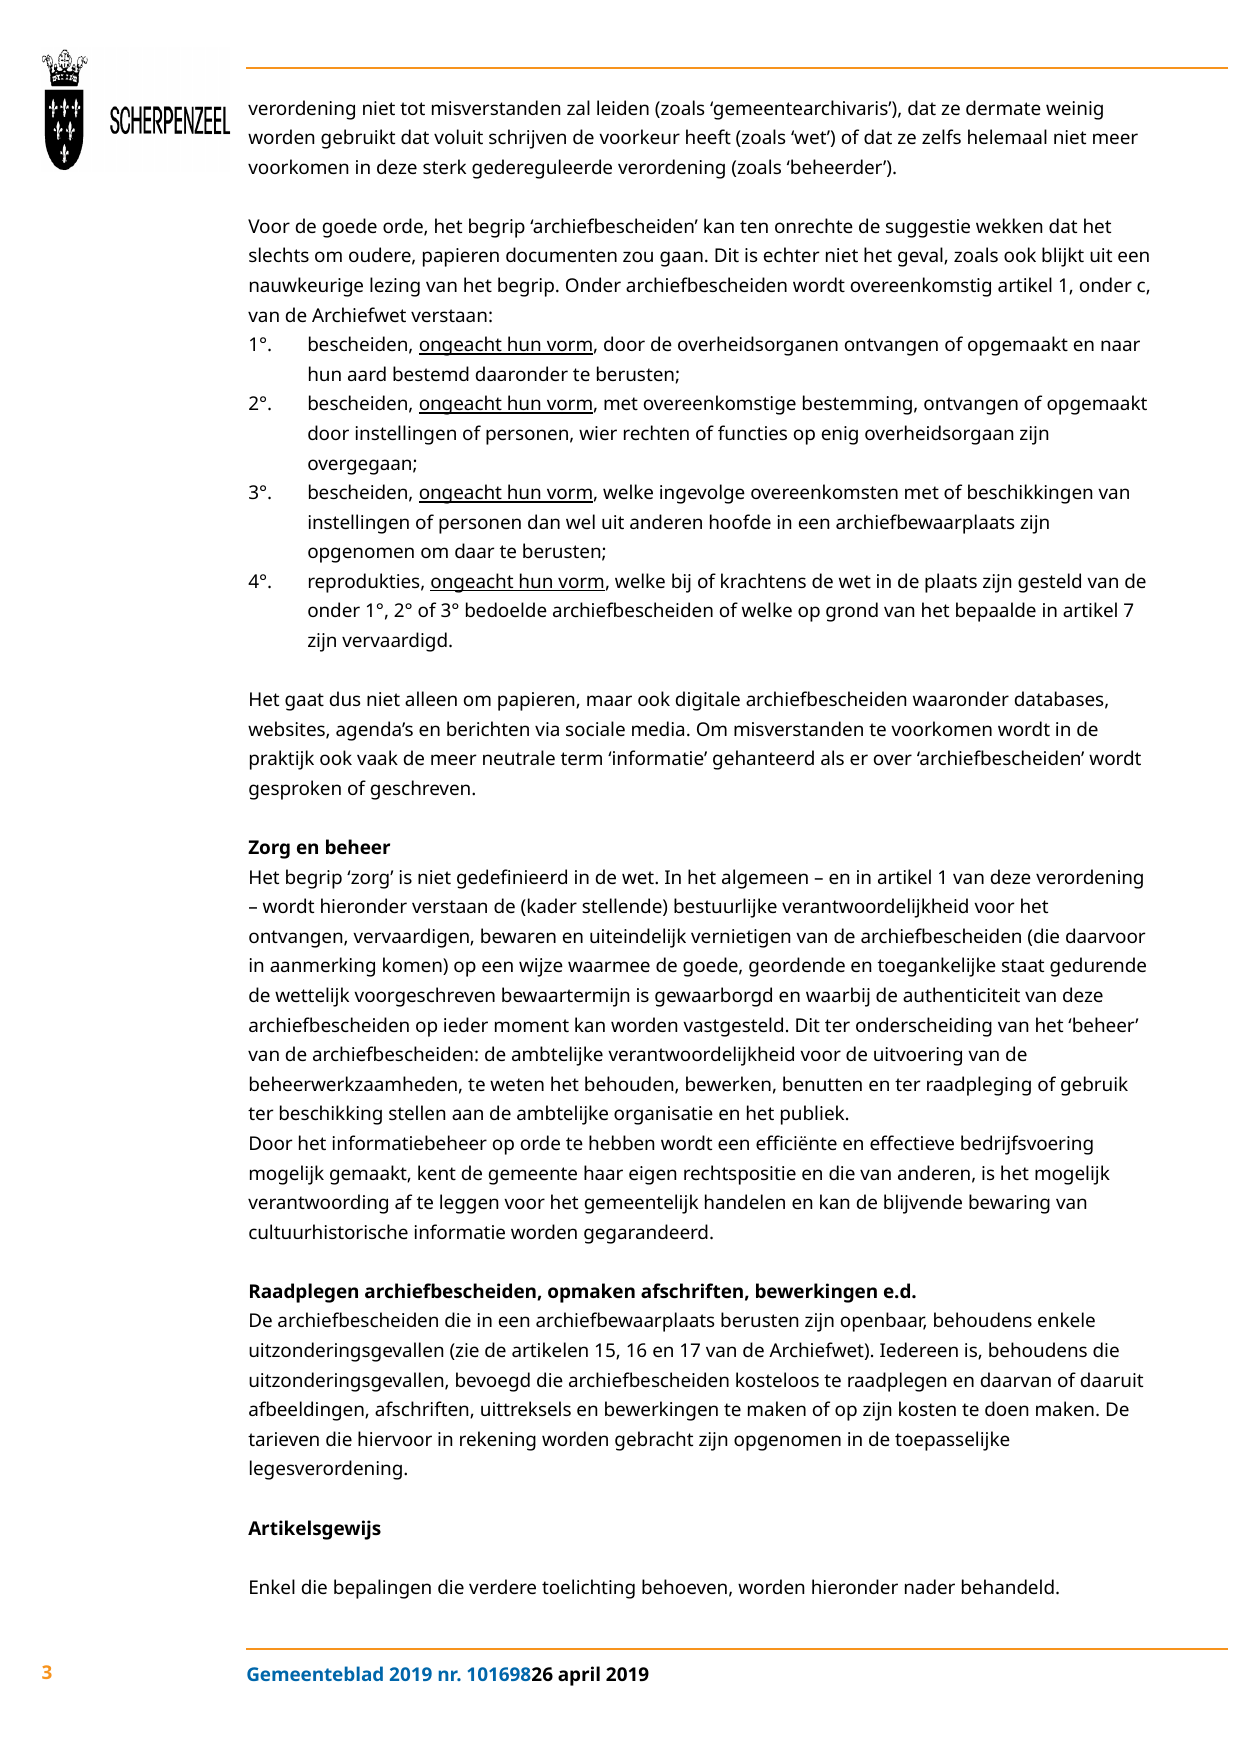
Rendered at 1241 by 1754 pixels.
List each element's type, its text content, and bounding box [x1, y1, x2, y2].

text Het begrip ‘zorg’ is niet gedefinieerd in de wet. In het algemeen – en in artikel 1 van deze verordening – wordt hieronder verstaan de (kader stellende) bestuurlijke verantwoordelijkheid voor het ontvangen, vervaardigen, bewaren en uiteindelijk vernietigen van de archiefbescheiden (die daarvoor in aanmerking komen) op een wijze waarmee de goede, geordende en toegankelijke staat gedurende de wettelijk voorgeschreven bewaartermijn is gewaarborgd en waarbij de authenticiteit van deze archiefbescheiden op ieder moment kan worden vastgesteld. Dit ter onderscheiding van het ‘beheer’ van de archiefbescheiden: de ambtelijke verantwoordelijkheid voor de uitvoering van de beheerwerkzaamheden, te weten het behouden, bewerken, benutten en ter raadpleging of gebruik ter beschikking stellen aan de ambtelijke organisatie en het publiek. [248, 864, 1152, 1126]
text Voor de goede orde, het begrip ‘archiefbescheiden’ kan ten onrechte de suggestie wekken dat het slechts om oudere, papieren documenten zou gaan. Dit is echter niet het geval, zoals ook blijkt uit een nauwkeurige lezing van het begrip. Onder archiefbescheiden wordt overeenkomstig artikel 1, onder c, van de Archiefwet verstaan: [248, 213, 1152, 328]
text De archiefbescheiden die in een archiefbewaarplaats berusten zijn openbaar, behoudens enkele uitzonderingsgevallen (zie de artikelen 15, 16 en 17 van de Archiefwet). Iedereen is, behoudens die uitzonderingsgevallen, bevoegd die archiefbescheiden kosteloos te raadplegen en daarvan of daaruit afbeeldingen, afschriften, uittreksels en bewerkingen te maken of op zijn kosten te doen maken. De tarieven die hiervoor in rekening worden gebracht zijn opgenomen in de toepasselijke legesverordening. [248, 1308, 1152, 1481]
text Artikelsgewijs [248, 1515, 1152, 1541]
list bescheiden, ongeacht hun vorm, welke ingevolge overeenkomsten met of beschikkingen van instellingen of personen dan wel uit anderen hoofde in een archiefbewaarplaats zijn opgenomen om daar te berusten; [248, 479, 1152, 564]
list reprodukties, ongeacht hun vorm, welke bij of krachtens de wet in de plaats zijn gesteld van de onder 1°, 2° of 3° bedoelde archiefbescheiden of welke op grond van het bepaalde in artikel 7 zijn vervaardigd. [248, 568, 1152, 653]
list bescheiden, ongeacht hun vorm, met overeenkomstige bestemming, ontvangen of opgemaakt door instellingen of personen, wier rechten of functies op enig overheidsorgaan zijn overgegaan; [248, 391, 1152, 476]
list bescheiden, ongeacht hun vorm, door de overheidsorganen ontvangen of opgemaakt en naar hun aard bestemd daaronder te berusten; [248, 331, 1152, 387]
text verordening niet tot misverstanden zal leiden (zoals ‘gemeentearchivaris’), dat ze dermate weinig worden gebruikt dat voluit schrijven de voorkeur heeft (zoals ‘wet’) of dat ze zelfs helemaal niet meer voorkomen in deze sterk gedereguleerde verordening (zoals ‘beheerder’). [248, 95, 1152, 180]
picture [41, 47, 231, 172]
text Enkel die bepalingen die verdere toelichting behoeven, worden hieronder nader behandeld. [248, 1574, 1152, 1600]
text Zorg en beheer [248, 834, 1152, 860]
text Raadplegen archiefbescheiden, opmaken afschriften, bewerkingen e.d. [248, 1278, 1152, 1304]
text Door het informatiebeheer op orde te hebben wordt een efficiënte en effectieve bedrijfsvoering mogelijk gemaakt, kent de gemeente haar eigen rechtspositie en die van anderen, is het mogelijk verantwoording af te leggen voor het gemeentelijk handelen en kan de blijvende bewaring van cultuurhistorische informatie worden gegarandeerd. [248, 1130, 1152, 1245]
text Het gaat dus niet alleen om papieren, maar ook digitale archiefbescheiden waaronder databases, websites, agenda’s en berichten via sociale media. Om misverstanden te voorkomen wordt in de praktijk ook vaak de meer neutrale term ‘informatie’ gehanteerd als er over ‘archiefbescheiden’ wordt gesproken of geschreven. [248, 686, 1152, 801]
